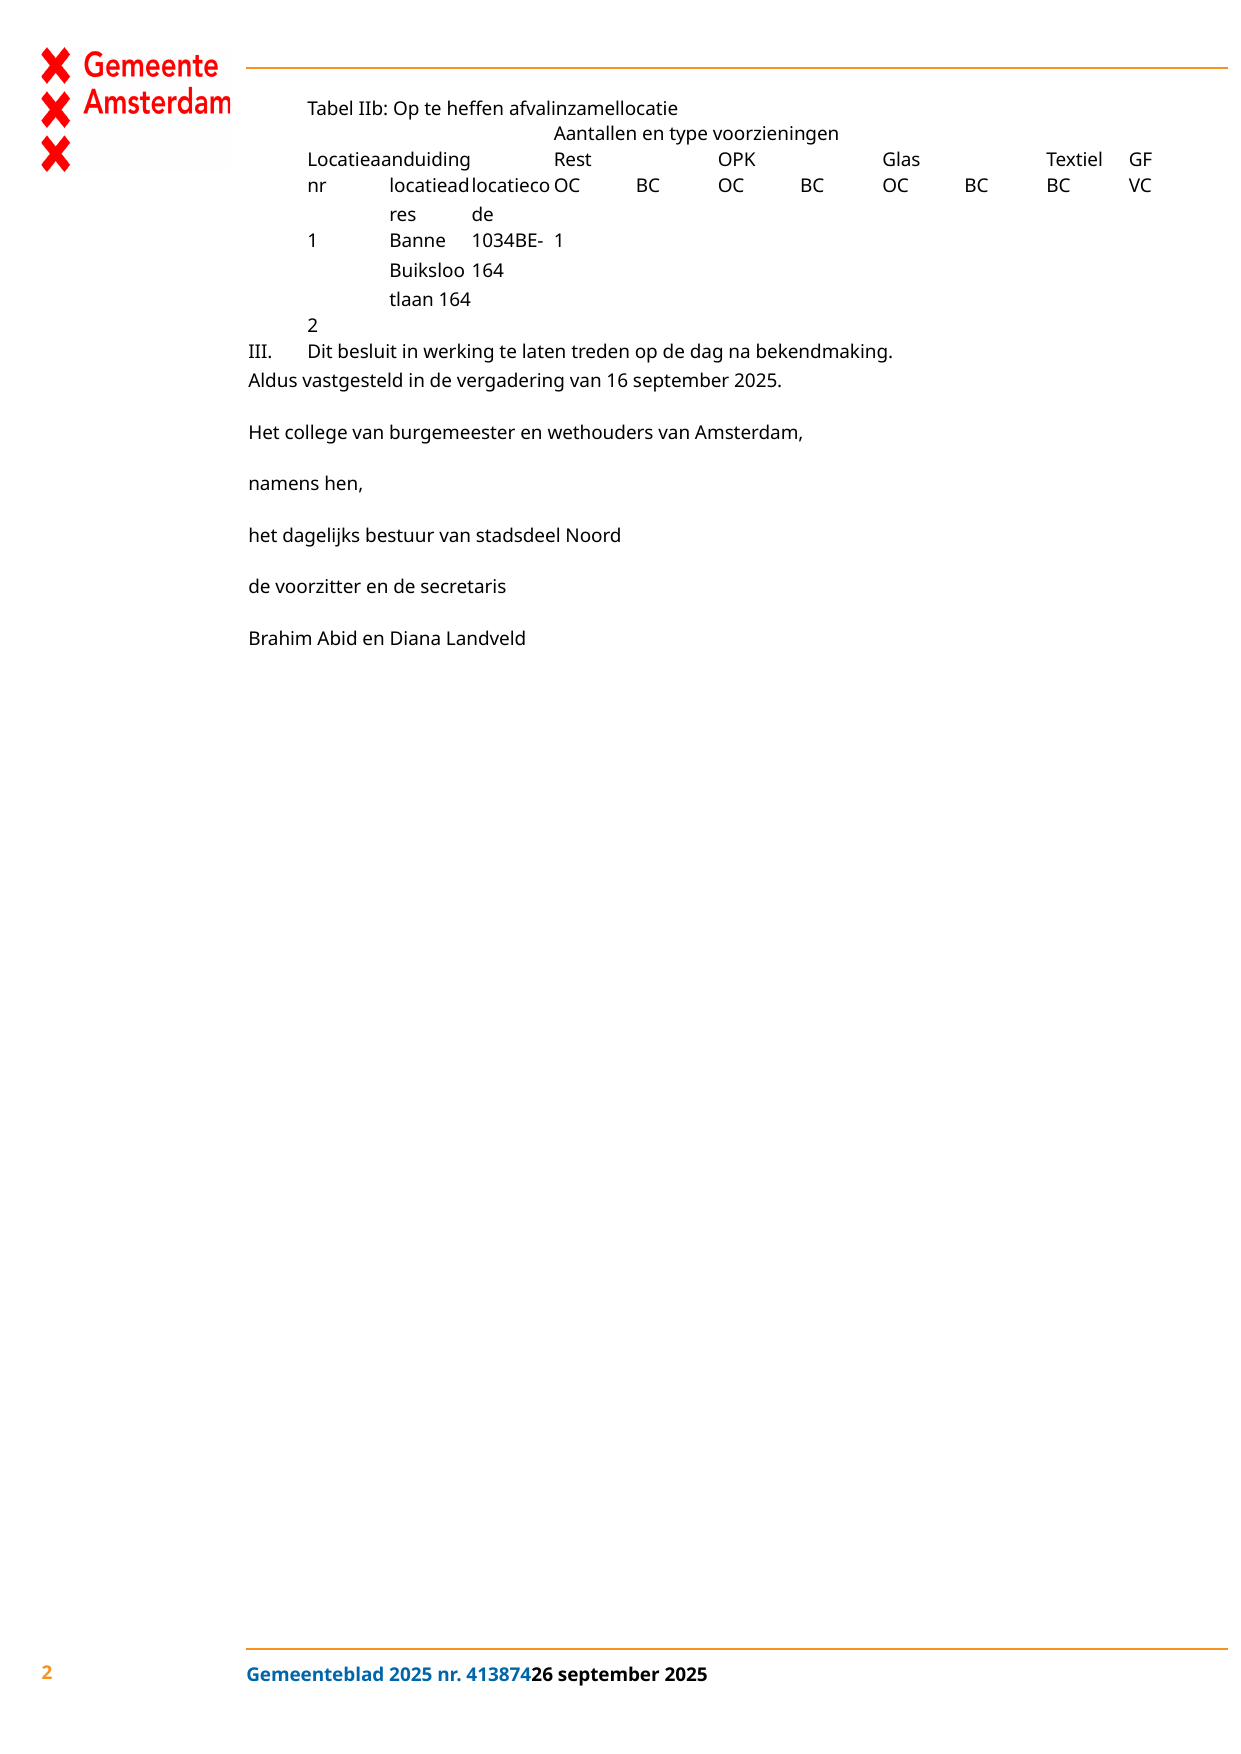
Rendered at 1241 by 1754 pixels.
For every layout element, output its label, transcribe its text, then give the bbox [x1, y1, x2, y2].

table_cell [964, 312, 1046, 338]
table_cell [636, 228, 718, 312]
table_cell [307, 121, 553, 146]
table_cell 1 [307, 228, 389, 312]
text Brahim Abid en Diana Landveld [248, 625, 1152, 651]
table_cell Banne Buikslootlaan 164 [389, 228, 471, 312]
table_cell Aantallen en type voorzieningen [554, 121, 1211, 146]
table_cell [1129, 312, 1211, 338]
table_cell OPK [718, 146, 882, 172]
table_cell [1046, 312, 1128, 338]
table_cell [471, 312, 553, 338]
table_cell [882, 228, 964, 312]
table_cell Locatieaanduiding [307, 146, 553, 172]
picture [41, 47, 231, 172]
table_cell [800, 312, 882, 338]
table_cell 1 [554, 228, 636, 312]
table_cell OC [718, 172, 800, 227]
table_cell [389, 312, 471, 338]
table_cell BC [800, 172, 882, 227]
table_cell [636, 312, 718, 338]
text namens hen, [248, 471, 1152, 496]
table_cell Rest [554, 146, 718, 172]
table_cell OC [554, 172, 636, 227]
table_cell nr [307, 172, 389, 227]
table_cell [882, 312, 964, 338]
table_cell GF [1129, 146, 1211, 172]
table_header Tabel IIb: Op te heffen afvalinzamellocatie [307, 95, 1211, 121]
table_cell Glas [882, 146, 1046, 172]
table_cell 1034BE-164 [471, 228, 553, 312]
table_cell locatiecode [471, 172, 553, 227]
list Dit besluit in werking te laten treden op de dag na bekendmaking. [248, 338, 1152, 364]
table_cell [554, 312, 636, 338]
table_cell locatieadres [389, 172, 471, 227]
table_cell 2 [307, 312, 389, 338]
text Aldus vastgesteld in de vergadering van 16 september 2025. [248, 368, 1152, 393]
table_cell [800, 228, 882, 312]
table_cell BC [964, 172, 1046, 227]
table_cell [1046, 228, 1128, 312]
table_cell [718, 228, 800, 312]
table_cell BC [1046, 172, 1128, 227]
table_cell [1129, 228, 1211, 312]
text de voorzitter en de secretaris [248, 573, 1152, 599]
table_cell VC [1129, 172, 1211, 227]
table_cell OC [882, 172, 964, 227]
table_cell [718, 312, 800, 338]
text het dagelijks bestuur van stadsdeel Noord [248, 522, 1152, 548]
text Het college van burgemeester en wethouders van Amsterdam, [248, 419, 1152, 445]
table_cell Textiel [1046, 146, 1128, 172]
table_cell [964, 228, 1046, 312]
table_cell BC [636, 172, 718, 227]
